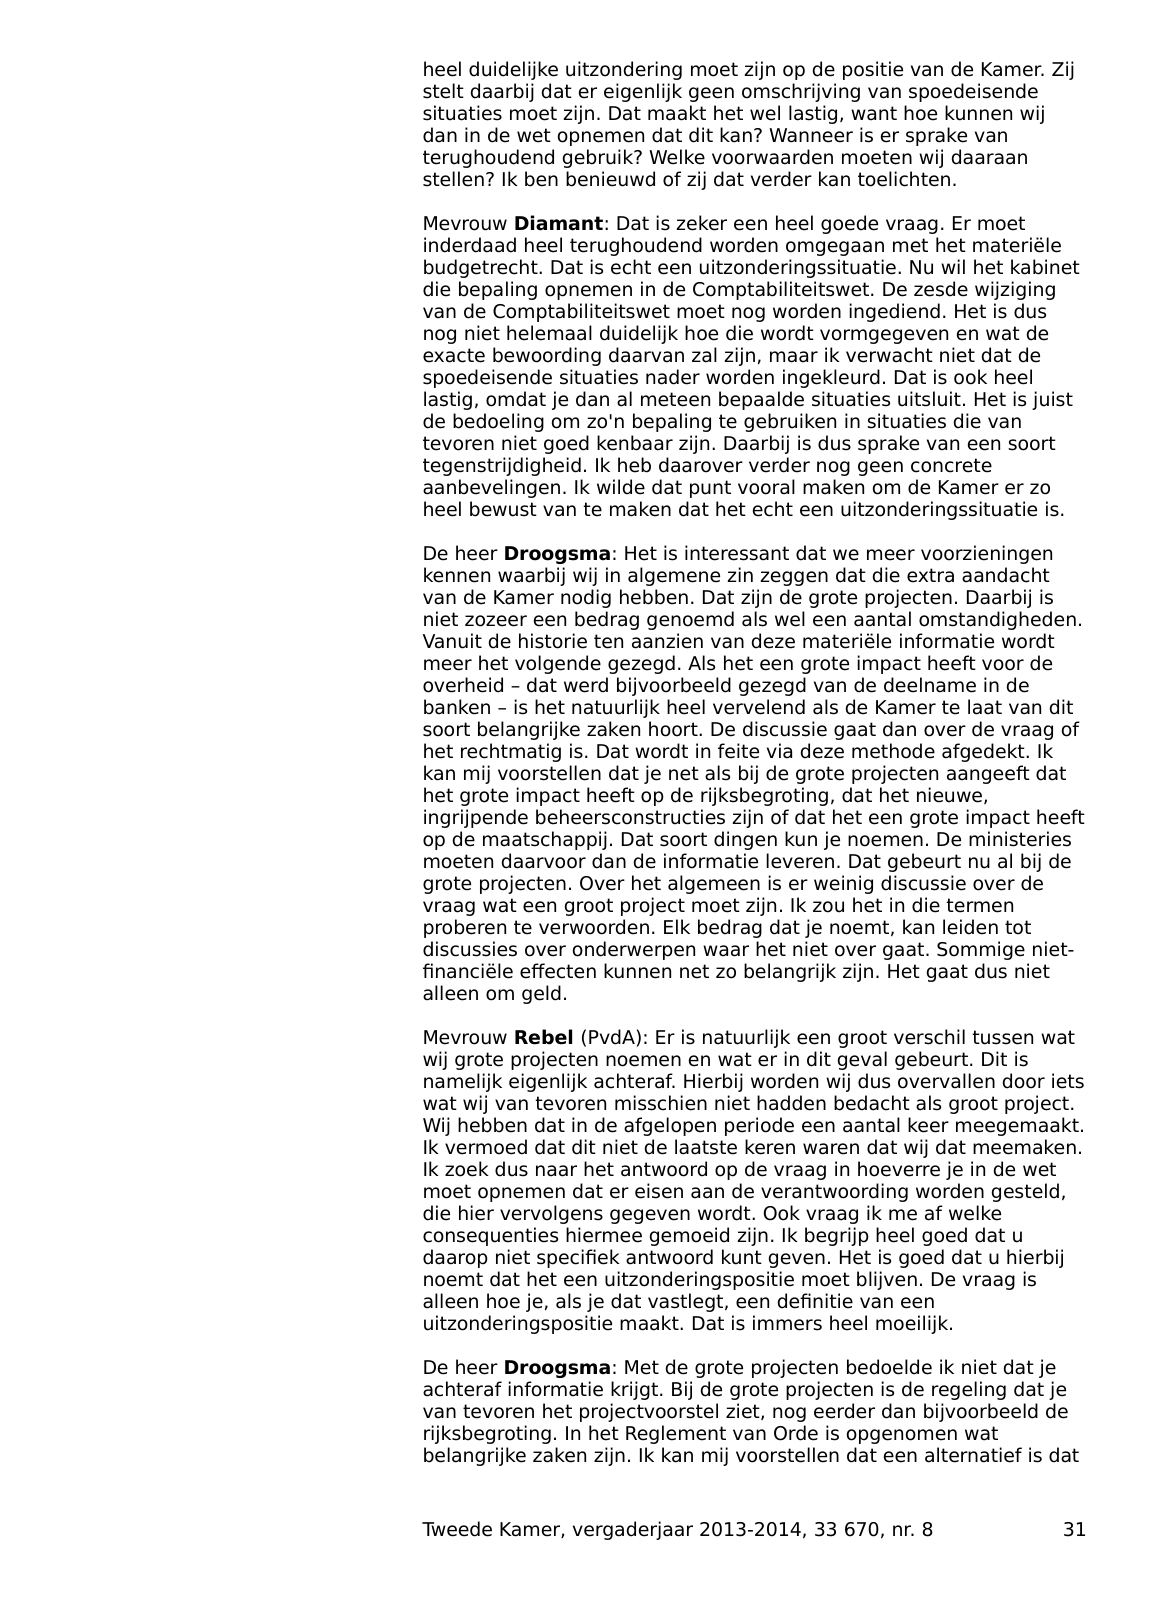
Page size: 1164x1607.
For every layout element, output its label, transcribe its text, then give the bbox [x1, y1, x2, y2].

text De heer Droogsma: Met de grote projecten bedoelde ik niet dat je achteraf informatie krijgt. Bij de grote projecten is de regeling dat je van tevoren het projectvoorstel ziet, nog eerder dan bijvoorbeeld de rijksbegroting. In het Reglement van Orde is opgenomen wat belangrijke zaken zijn. Ik kan mij voorstellen dat een alternatief is dat [422, 1357, 1087, 1467]
text Mevrouw Diamant: Dat is zeker een heel goede vraag. Er moet inderdaad heel terughoudend worden omgegaan met het materiële budgetrecht. Dat is echt een uitzonderingssituatie. Nu wil het kabinet die bepaling opnemen in de Comptabiliteitswet. De zesde wijziging van de Comptabiliteitswet moet nog worden ingediend. Het is dus nog niet helemaal duidelijk hoe die wordt vormgegeven en wat de exacte bewoording daarvan zal zijn, maar ik verwacht niet dat de spoedeisende situaties nader worden ingekleurd. Dat is ook heel lastig, omdat je dan al meteen bepaalde situaties uitsluit. Het is juist de bedoeling om zo'n bepaling te gebruiken in situaties die van tevoren niet goed kenbaar zijn. Daarbij is dus sprake van een soort tegenstrijdigheid. Ik heb daarover verder nog geen concrete aanbevelingen. Ik wilde dat punt vooral maken om de Kamer er zo heel bewust van te maken dat het echt een uitzonderingssituatie is. [422, 213, 1087, 521]
text Mevrouw Rebel (PvdA): Er is natuurlijk een groot verschil tussen wat wij grote projecten noemen en wat er in dit geval gebeurt. Dit is namelijk eigenlijk achteraf. Hierbij worden wij dus overvallen door iets wat wij van tevoren misschien niet hadden bedacht als groot project. Wij hebben dat in de afgelopen periode een aantal keer meegemaakt. Ik vermoed dat dit niet de laatste keren waren dat wij dat meemaken. Ik zoek dus naar het antwoord op de vraag in hoeverre je in de wet moet opnemen dat er eisen aan de verantwoording worden gesteld, die hier vervolgens gegeven wordt. Ook vraag ik me af welke consequenties hiermee gemoeid zijn. Ik begrijp heel goed dat u daarop niet specifiek antwoord kunt geven. Het is goed dat u hierbij noemt dat het een uitzonderingspositie moet blijven. De vraag is alleen hoe je, als je dat vastlegt, een definitie van een uitzonderingspositie maakt. Dat is immers heel moeilijk. [422, 1027, 1087, 1334]
text heel duidelijke uitzondering moet zijn op de positie van de Kamer. Zij stelt daarbij dat er eigenlijk geen omschrijving van spoedeisende situaties moet zijn. Dat maakt het wel lastig, want hoe kunnen wij dan in de wet opnemen dat dit kan? Wanneer is er sprake van terughoudend gebruik? Welke voorwaarden moeten wij daaraan stellen? Ik ben benieuwd of zij dat verder kan toelichten. [422, 59, 1087, 191]
text De heer Droogsma: Het is interessant dat we meer voorzieningen kennen waarbij wij in algemene zin zeggen dat die extra aandacht van de Kamer nodig hebben. Dat zijn de grote projecten. Daarbij is niet zozeer een bedrag genoemd als wel een aantal omstandigheden. Vanuit de historie ten aanzien van deze materiële informatie wordt meer het volgende gezegd. Als het een grote impact heeft voor de overheid – dat werd bijvoorbeeld gezegd van de deelname in de banken – is het natuurlijk heel vervelend als de Kamer te laat van dit soort belangrijke zaken hoort. De discussie gaat dan over de vraag of het rechtmatig is. Dat wordt in feite via deze methode afgedekt. Ik kan mij voorstellen dat je net als bij de grote projecten aangeeft dat het grote impact heeft op de rijksbegroting, dat het nieuwe, ingrijpende beheersconstructies zijn of dat het een grote impact heeft op de maatschappij. Dat soort dingen kun je noemen. De ministeries moeten daarvoor dan de informatie leveren. Dat gebeurt nu al bij de grote projecten. Over het algemeen is er weinig discussie over de vraag wat een groot project moet zijn. Ik zou het in die termen proberen te verwoorden. Elk bedrag dat je noemt, kan leiden tot discussies over onderwerpen waar het niet over gaat. Sommige niet-financiële effecten kunnen net zo belangrijk zijn. Het gaat dus niet alleen om geld. [422, 543, 1087, 1004]
